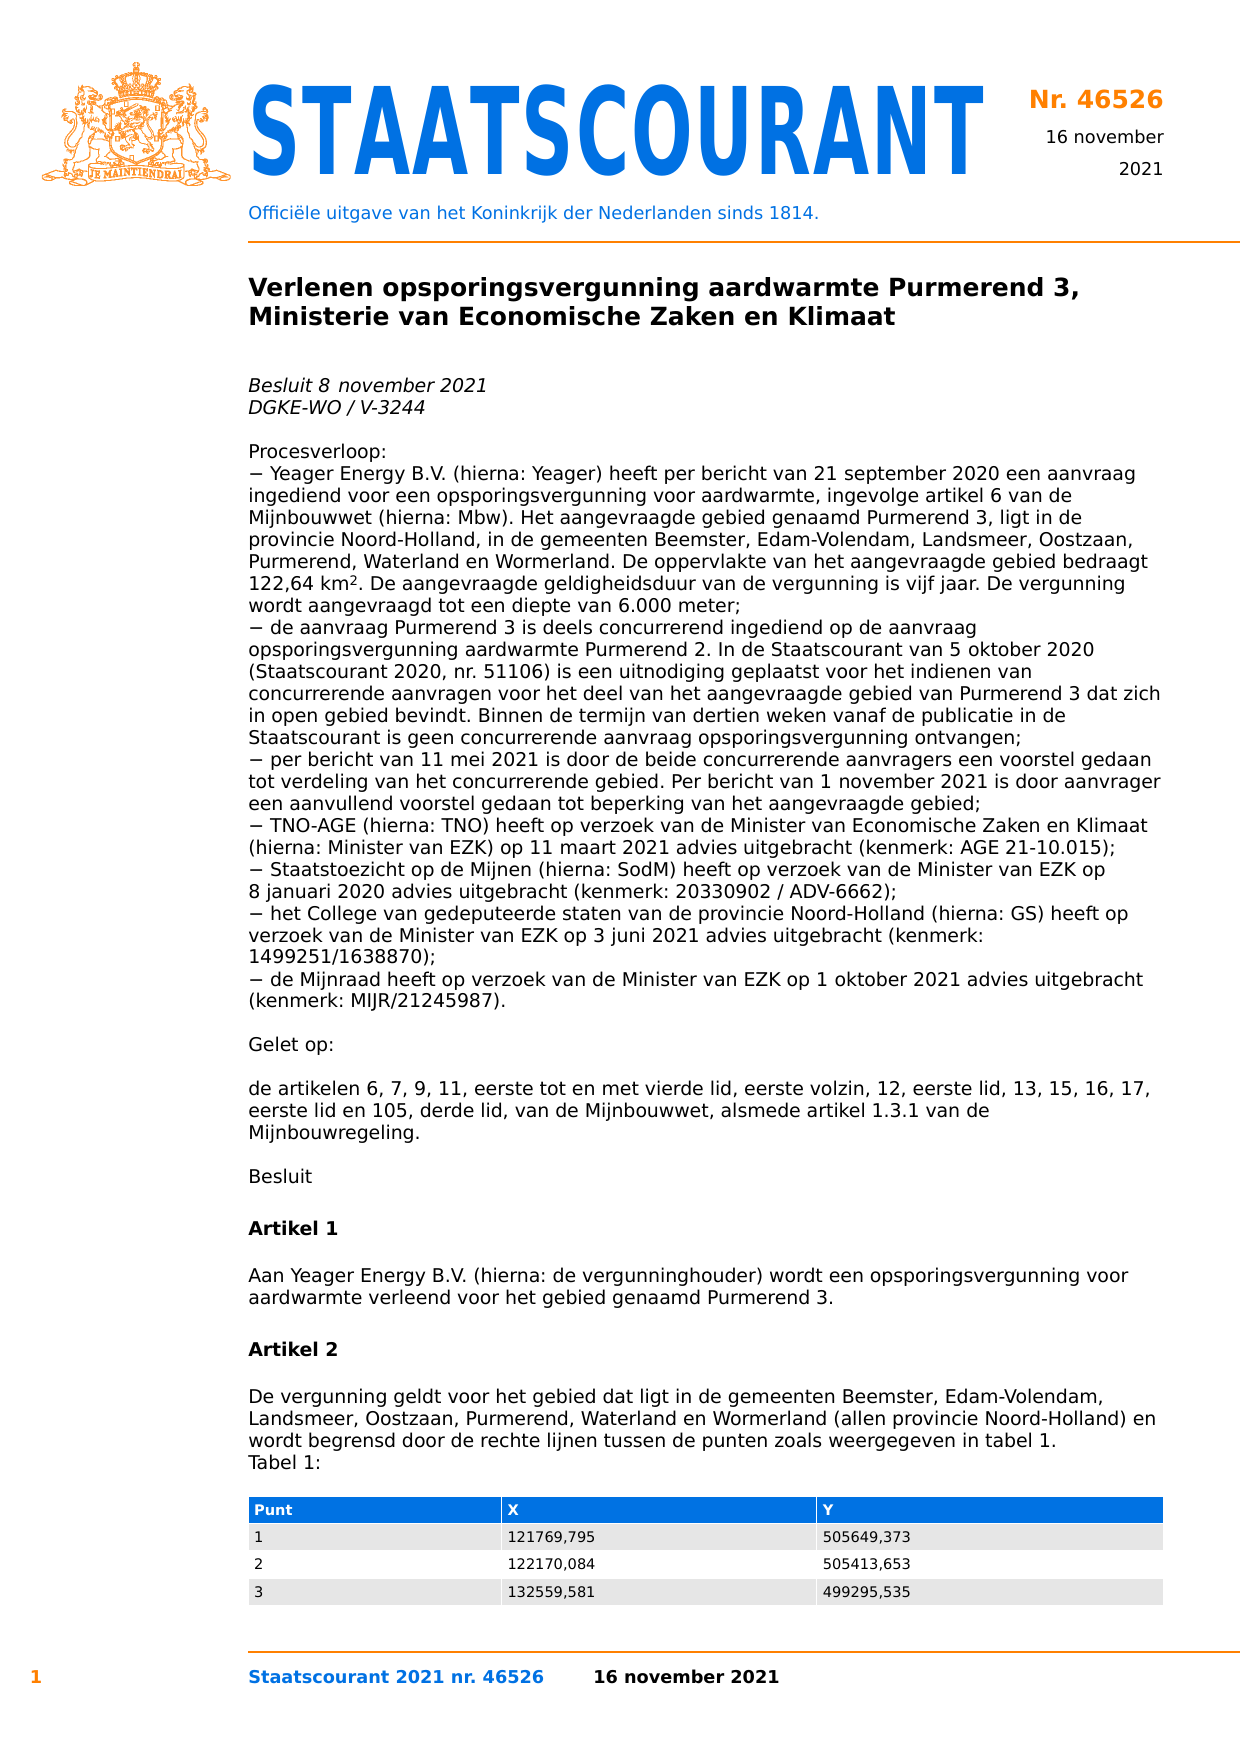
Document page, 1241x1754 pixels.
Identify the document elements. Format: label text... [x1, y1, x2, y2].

table_header X [502, 1497, 816, 1523]
table_cell 2 [249, 1551, 501, 1578]
text − per bericht van 11 mei 2021 is door de beide concurrerende aanvragers een voorstel gedaan tot verdeling van het concurrerende gebied. Per bericht van 1 november 2021 is door aanvrager een aanvullend voorstel gedaan tot beperking van het aangevraagde gebied; [248, 749, 1163, 814]
text − TNO-AGE (hierna: TNO) heeft op verzoek van de Minister van Economische Zaken en Klimaat (hierna: Minister van EZK) op 11 maart 2021 advies uitgebracht (kenmerk: AGE 21-10.015); [248, 814, 1163, 858]
table_cell 505413,653 [817, 1551, 1163, 1578]
table_cell 122170,084 [502, 1551, 816, 1578]
text − Staatstoezicht op de Mijnen (hierna: SodM) heeft op verzoek van de Minister van EZK op 8 januari 2020 advies uitgebracht (kenmerk: 20330902 / ADV-6662); [248, 858, 1163, 902]
text − Yeager Energy B.V. (hierna: Yeager) heeft per bericht van 21 september 2020 een aanvraag ingediend voor een opsporingsvergunning voor aardwarmte, ingevolge artikel 6 van de Mijnbouwwet (hierna: Mbw). Het aangevraagde gebied genaamd Purmerend 3, ligt in de provincie Noord-Holland, in de gemeenten Beemster, Edam-Volendam, Landsmeer, Oostzaan, Purmerend, Waterland en Wormerland. De oppervlakte van het aangevraagde gebied bedraagt 122,64 km2. De aangevraagde geldigheidsduur van de vergunning is vijf jaar. De vergunning wordt aangevraagd tot een diepte van 6.000 meter; [248, 463, 1163, 617]
table_header Nr. 46526 [998, 62, 1240, 121]
subtitle Verlenen opsporingsvergunning aardwarmte Purmerend 3, Ministerie van Economische Zaken en Klimaat [248, 273, 1163, 331]
table_cell 499295,535 [817, 1579, 1163, 1605]
table_cell 1 [249, 1524, 501, 1550]
table_cell 505649,373 [817, 1524, 1163, 1550]
table_cell 2021 [998, 153, 1240, 203]
text Besluit [248, 1166, 1163, 1188]
subtitle Artikel 1 [248, 1218, 1163, 1240]
text − het College van gedeputeerde staten van de provincie Noord-Holland (hierna: GS) heeft op verzoek van de Minister van EZK op 3 juni 2021 advies uitgebracht (kenmerk: 1499251/1638870); [248, 902, 1163, 968]
text Tabel 1: [248, 1452, 1163, 1474]
text Aan Yeager Energy B.V. (hierna: de vergunninghouder) wordt een opsporingsvergunning voor aardwarmte verleend voor het gebied genaamd Purmerend 3. [248, 1265, 1163, 1309]
text de artikelen 6, 7, 9, 11, eerste tot en met vierde lid, eerste volzin, 12, eerste lid, 13, 15, 16, 17, eerste lid en 105, derde lid, van de Mijnbouwwet, alsmede artikel 1.3.1 van de Mijnbouwregeling. [248, 1078, 1163, 1144]
table_cell Officiële uitgave van het Koninkrijk der Nederlanden sinds 1814. [248, 203, 1240, 241]
text − de aanvraag Purmerend 3 is deels concurrerend ingediend op de aanvraag opsporingsvergunning aardwarmte Purmerend 2. In de Staatscourant van 5 oktober 2020 (Staatscourant 2020, nr. 51106) is een uitnodiging geplaatst voor het indienen van concurrerende aanvragen voor het deel van het aangevraagde gebied van Purmerend 3 dat zich in open gebied bevindt. Binnen de termijn van dertien weken vanaf de publicatie in de Staatscourant is geen concurrerende aanvraag opsporingsvergunning ontvangen; [248, 617, 1163, 749]
subtitle Artikel 2 [248, 1339, 1163, 1361]
table_header Punt [249, 1497, 501, 1523]
table_cell 132559,581 [502, 1579, 816, 1605]
text Besluit 8 november 2021 [248, 375, 1163, 397]
text Gelet op: [248, 1034, 1163, 1056]
text De vergunning geldt voor het gebied dat ligt in de gemeenten Beemster, Edam-Volendam, Landsmeer, Oostzaan, Purmerend, Waterland en Wormerland (allen provincie Noord-Holland) en wordt begrensd door de rechte lijnen tussen de punten zoals weergegeven in tabel 1. [248, 1386, 1163, 1452]
text Procesverloop: [248, 441, 1163, 463]
table_header Y [817, 1497, 1163, 1523]
text DGKE-WO / V-3244 [248, 397, 1163, 419]
table_header STAATSCOURANT [248, 62, 998, 203]
text − de Mijnraad heeft op verzoek van de Minister van EZK op 1 oktober 2021 advies uitgebracht (kenmerk: MIJR/21245987). [248, 968, 1163, 1012]
table_cell 3 [249, 1579, 501, 1605]
picture [41, 62, 231, 186]
table_cell 121769,795 [502, 1524, 816, 1550]
table_cell 16 november [998, 121, 1240, 153]
table_header [25, 62, 248, 241]
